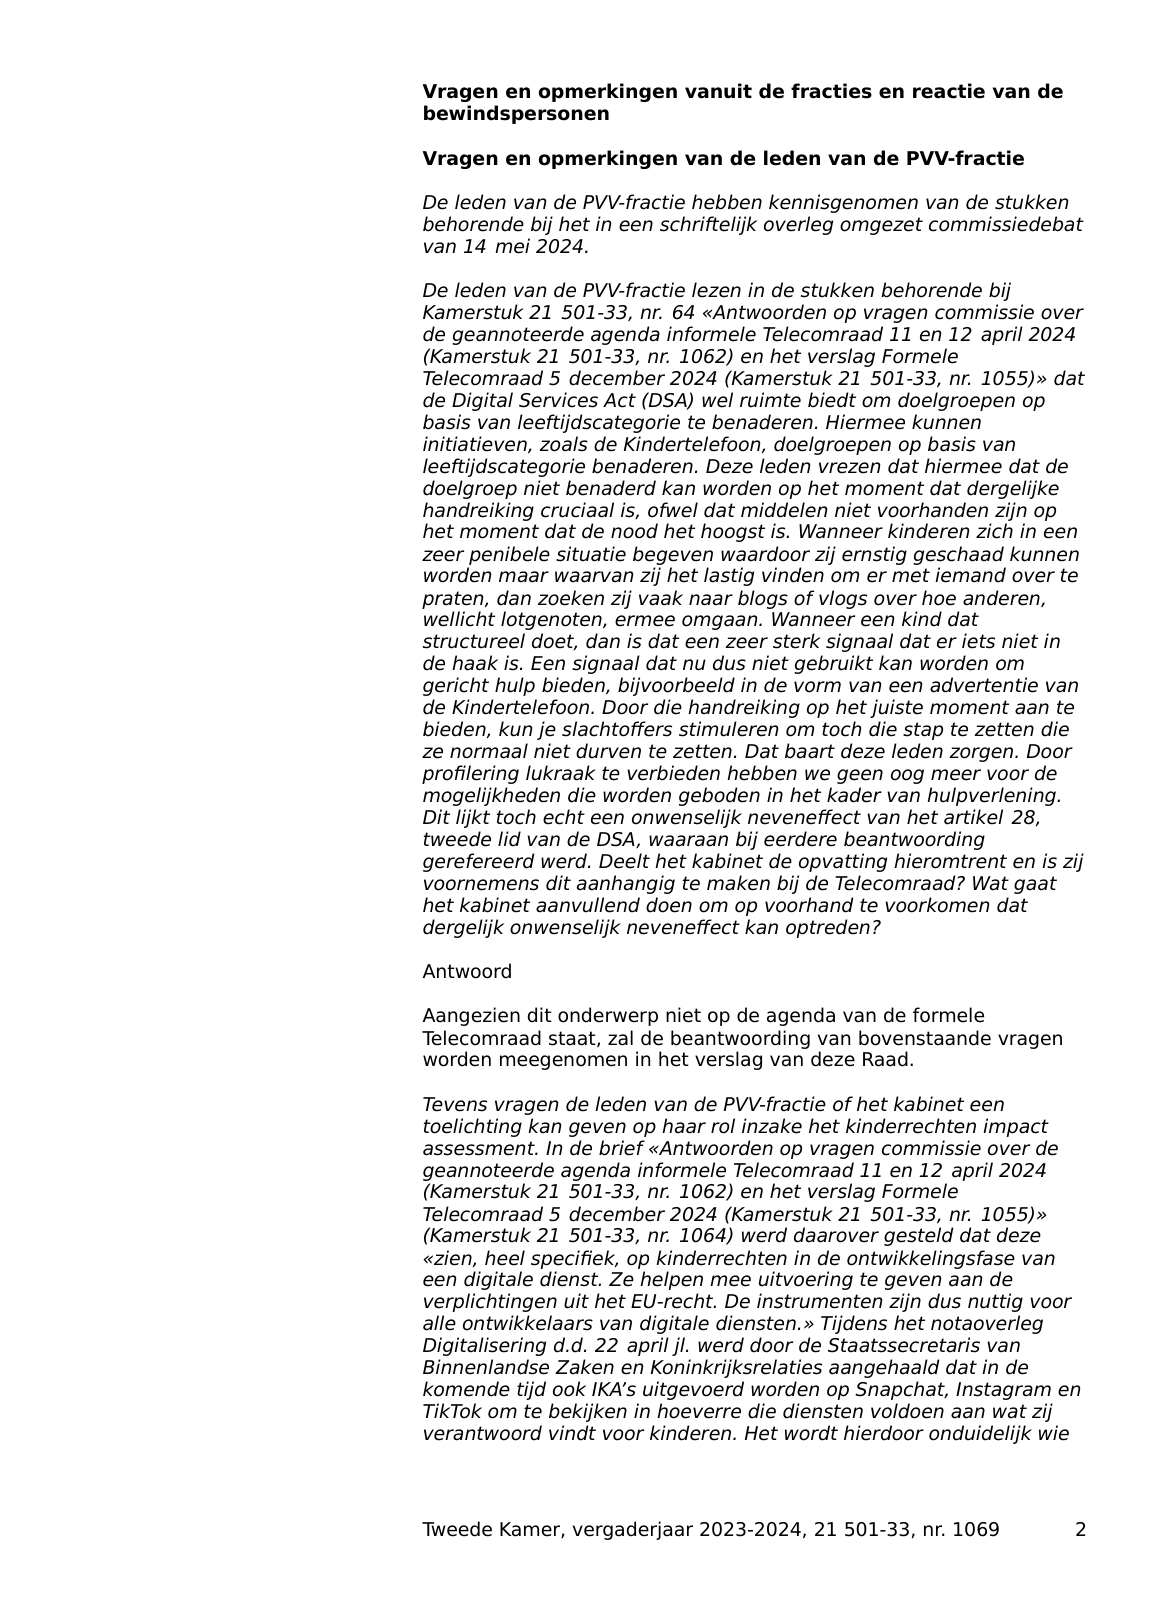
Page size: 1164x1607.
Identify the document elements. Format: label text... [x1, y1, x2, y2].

subtitle Vragen en opmerkingen vanuit de fracties en reactie van de bewindspersonen [422, 81, 1087, 125]
subtitle Vragen en opmerkingen van de leden van de PVV-fractie [422, 147, 1087, 169]
text Aangezien dit onderwerp niet op de agenda van de formele Telecomraad staat, zal de beantwoording van bovenstaande vragen worden meegenomen in het verslag van deze Raad. [422, 1005, 1087, 1071]
subtitle Antwoord [422, 961, 1087, 983]
text Tevens vragen de leden van de PVV-fractie of het kabinet een toelichting kan geven op haar rol inzake het kinderrechten impact assessment. In de brief «Antwoorden op vragen commissie over de geannoteerde agenda informele Telecomraad 11 en 12 april 2024 (Kamerstuk 21 501-33, nr. 1062) en het verslag Formele Telecomraad 5 december 2024 (Kamerstuk 21 501-33, nr. 1055)» (Kamerstuk 21 501-33, nr. 1064) werd daarover gesteld dat deze «zien, heel specifiek, op kinderrechten in de ontwikkelingsfase van een digitale dienst. Ze helpen mee uitvoering te geven aan de verplichtingen uit het EU-recht. De instrumenten zijn dus nuttig voor alle ontwikkelaars van digitale diensten.» Tijdens het notaoverleg Digitalisering d.d. 22 april jl. werd door de Staatssecretaris van Binnenlandse Zaken en Koninkrijksrelaties aangehaald dat in de komende tijd ook IKA’s uitgevoerd worden op Snapchat, Instagram en TikTok om te bekijken in hoeverre die diensten voldoen aan wat zij verantwoord vindt voor kinderen. Het wordt hierdoor onduidelijk wie [422, 1093, 1087, 1445]
text De leden van de PVV-fractie lezen in de stukken behorende bij Kamerstuk 21 501-33, nr. 64 «Antwoorden op vragen commissie over de geannoteerde agenda informele Telecomraad 11 en 12 april 2024 (Kamerstuk 21 501-33, nr. 1062) en het verslag Formele Telecomraad 5 december 2024 (Kamerstuk 21 501-33, nr. 1055)» dat de Digital Services Act (DSA) wel ruimte biedt om doelgroepen op basis van leeftijdscategorie te benaderen. Hiermee kunnen initiatieven, zoals de Kindertelefoon, doelgroepen op basis van leeftijdscategorie benaderen. Deze leden vrezen dat hiermee dat de doelgroep niet benaderd kan worden op het moment dat dergelijke handreiking cruciaal is, ofwel dat middelen niet voorhanden zijn op het moment dat de nood het hoogst is. Wanneer kinderen zich in een zeer penibele situatie begeven waardoor zij ernstig geschaad kunnen worden maar waarvan zij het lastig vinden om er met iemand over te praten, dan zoeken zij vaak naar blogs of vlogs over hoe anderen, wellicht lotgenoten, ermee omgaan. Wanneer een kind dat structureel doet, dan is dat een zeer sterk signaal dat er iets niet in de haak is. Een signaal dat nu dus niet gebruikt kan worden om gericht hulp bieden, bijvoorbeeld in de vorm van een advertentie van de Kindertelefoon. Door die handreiking op het juiste moment aan te bieden, kun je slachtoffers stimuleren om toch die stap te zetten die ze normaal niet durven te zetten. Dat baart deze leden zorgen. Door profilering lukraak te verbieden hebben we geen oog meer voor de mogelijkheden die worden geboden in het kader van hulpverlening. Dit lijkt toch echt een onwenselijk neveneffect van het artikel 28, tweede lid van de DSA, waaraan bij eerdere beantwoording gerefereerd werd. Deelt het kabinet de opvatting hieromtrent en is zij voornemens dit aanhangig te maken bij de Telecomraad? Wat gaat het kabinet aanvullend doen om op voorhand te voorkomen dat dergelijk onwenselijk neveneffect kan optreden? [422, 280, 1087, 939]
text De leden van de PVV-fractie hebben kennisgenomen van de stukken behorende bij het in een schriftelijk overleg omgezet commissiedebat van 14 mei 2024. [422, 192, 1087, 257]
